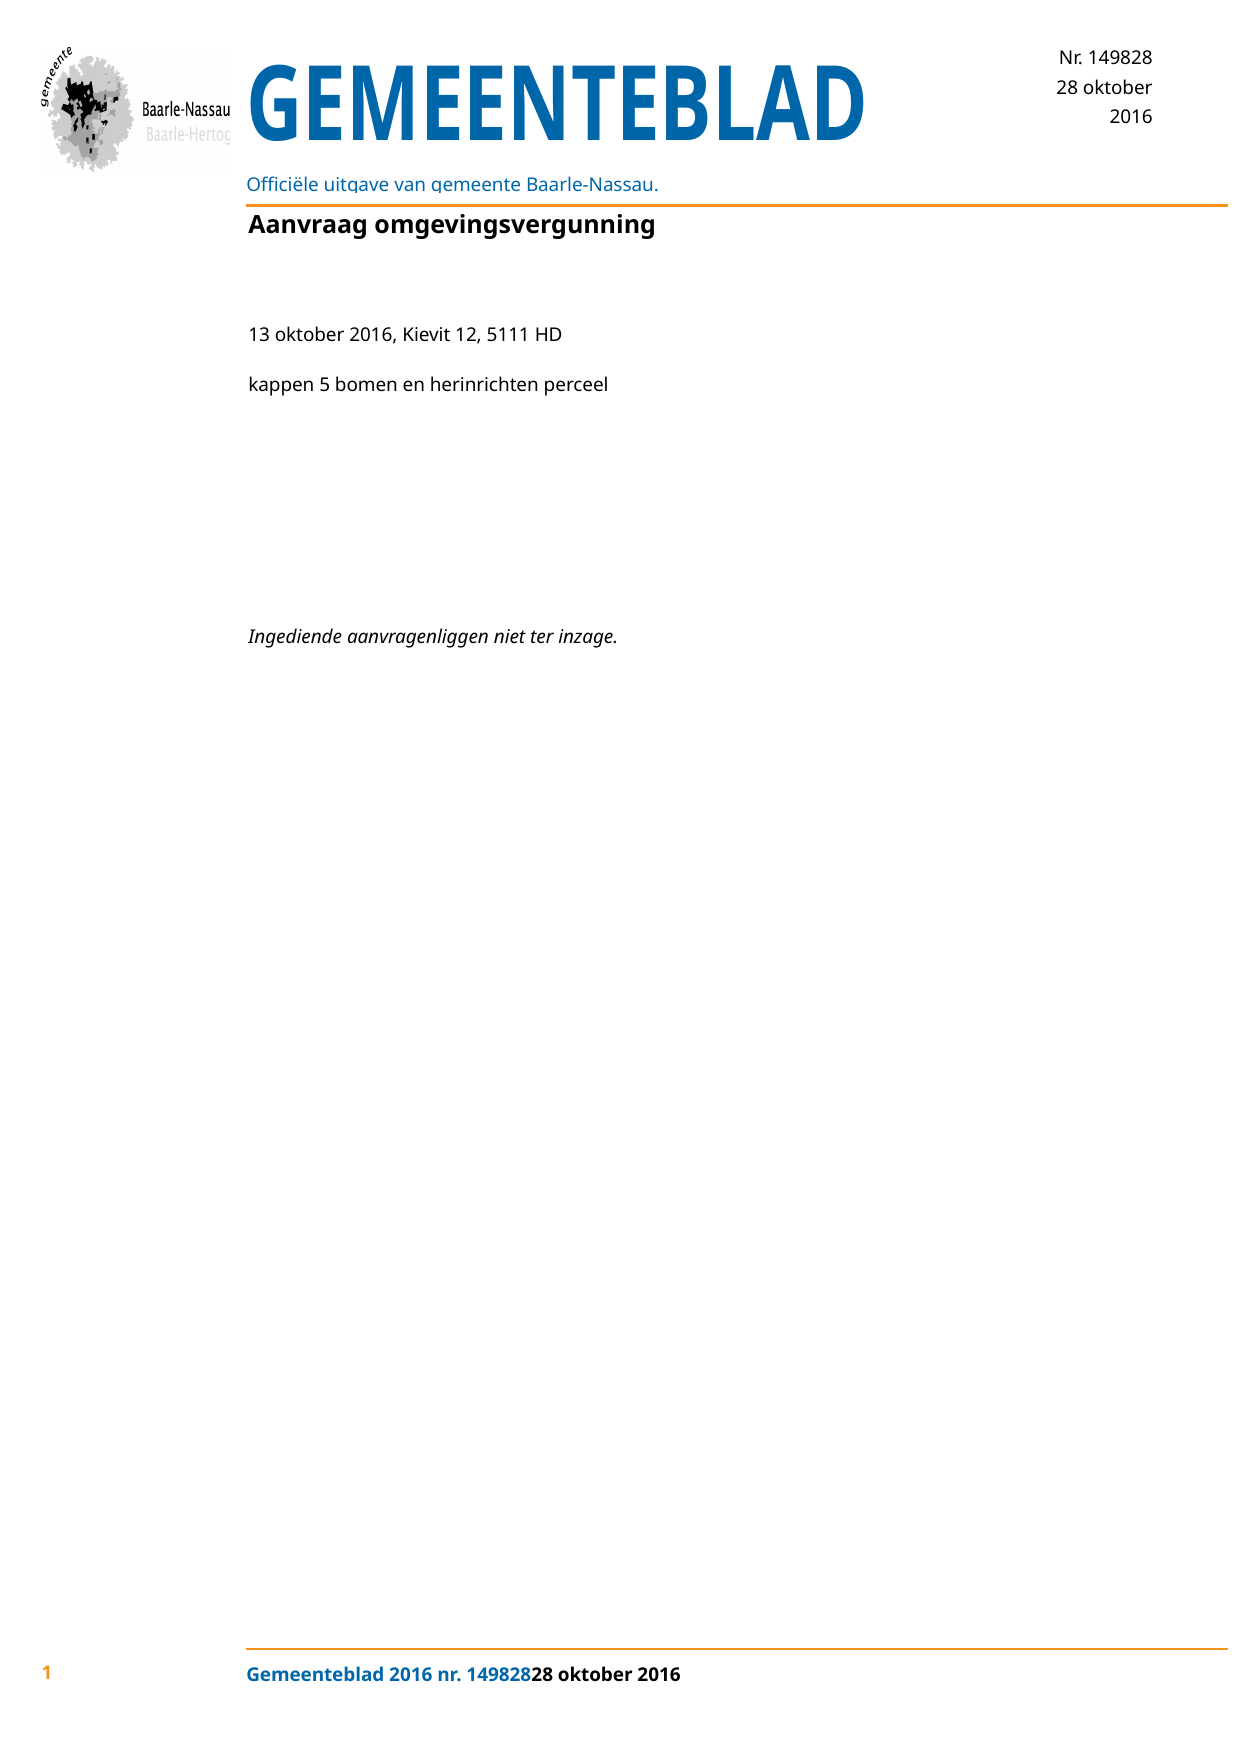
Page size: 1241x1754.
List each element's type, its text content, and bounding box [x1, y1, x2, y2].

picture [41, 47, 231, 172]
text Ingediende aanvragenliggen niet ter inzage. [248, 623, 1152, 649]
text kappen 5 bomen en herinrichten perceel [248, 371, 1152, 397]
text 13 oktober 2016, Kievit 12, 5111 HD [248, 321, 1152, 346]
text Aanvraag omgevingsvergunning [248, 207, 1152, 241]
